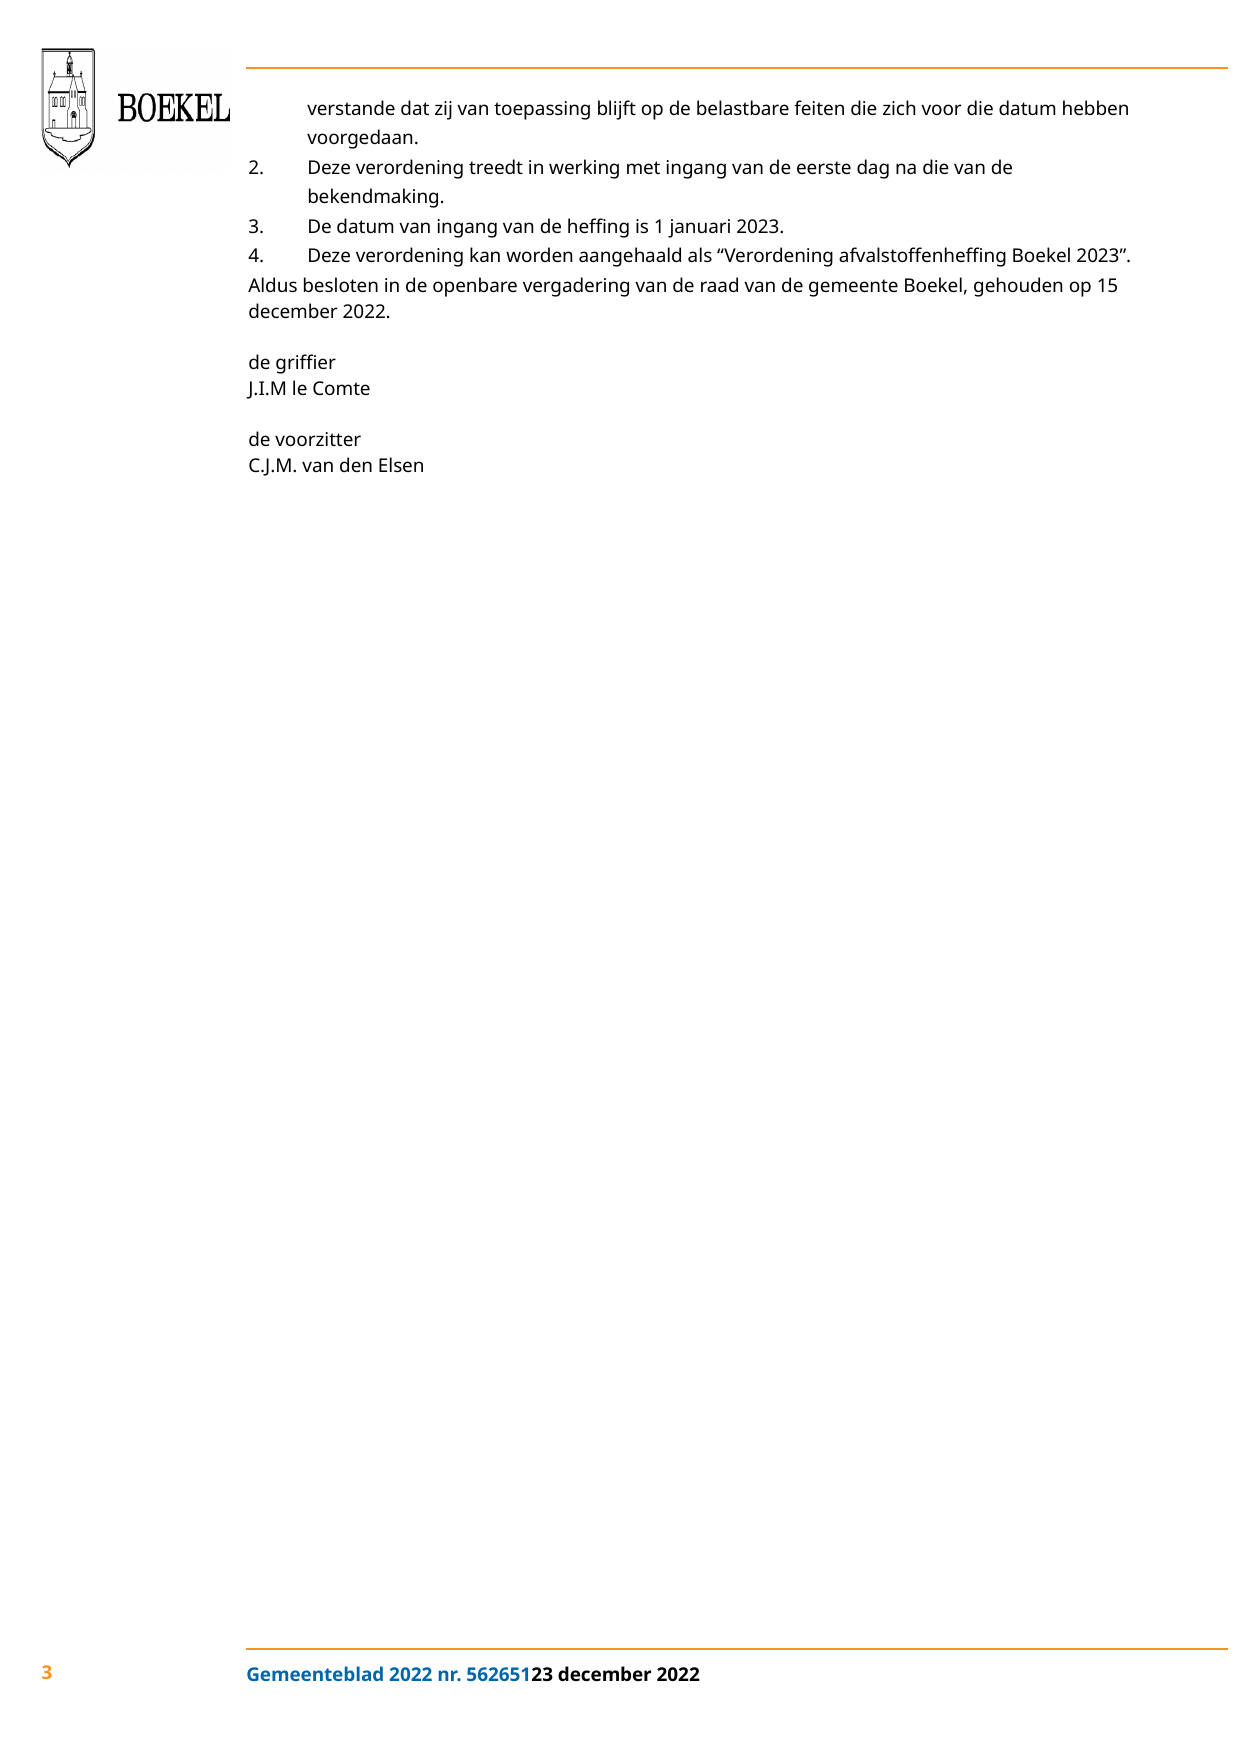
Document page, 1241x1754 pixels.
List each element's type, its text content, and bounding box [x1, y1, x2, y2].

list verstande dat zij van toepassing blijft op de belastbare feiten die zich voor die datum hebben voorgedaan. [248, 95, 1152, 150]
list Deze verordening treedt in werking met ingang van de eerste dag na die van de bekendmaking. [248, 154, 1152, 209]
text J.I.M le Comte [248, 375, 1152, 401]
picture [41, 47, 231, 172]
text C.J.M. van den Elsen [248, 452, 1152, 478]
text Aldus besloten in de openbare vergadering van de raad van de gemeente Boekel, gehouden op 15 december 2022. [248, 272, 1152, 324]
text de voorzitter [248, 427, 1152, 452]
list Deze verordening kan worden aangehaald als “Verordening afvalstoffenheffing Boekel 2023”. [248, 243, 1152, 268]
text de griffier [248, 349, 1152, 375]
list De datum van ingang van de heffing is 1 januari 2023. [248, 213, 1152, 239]
